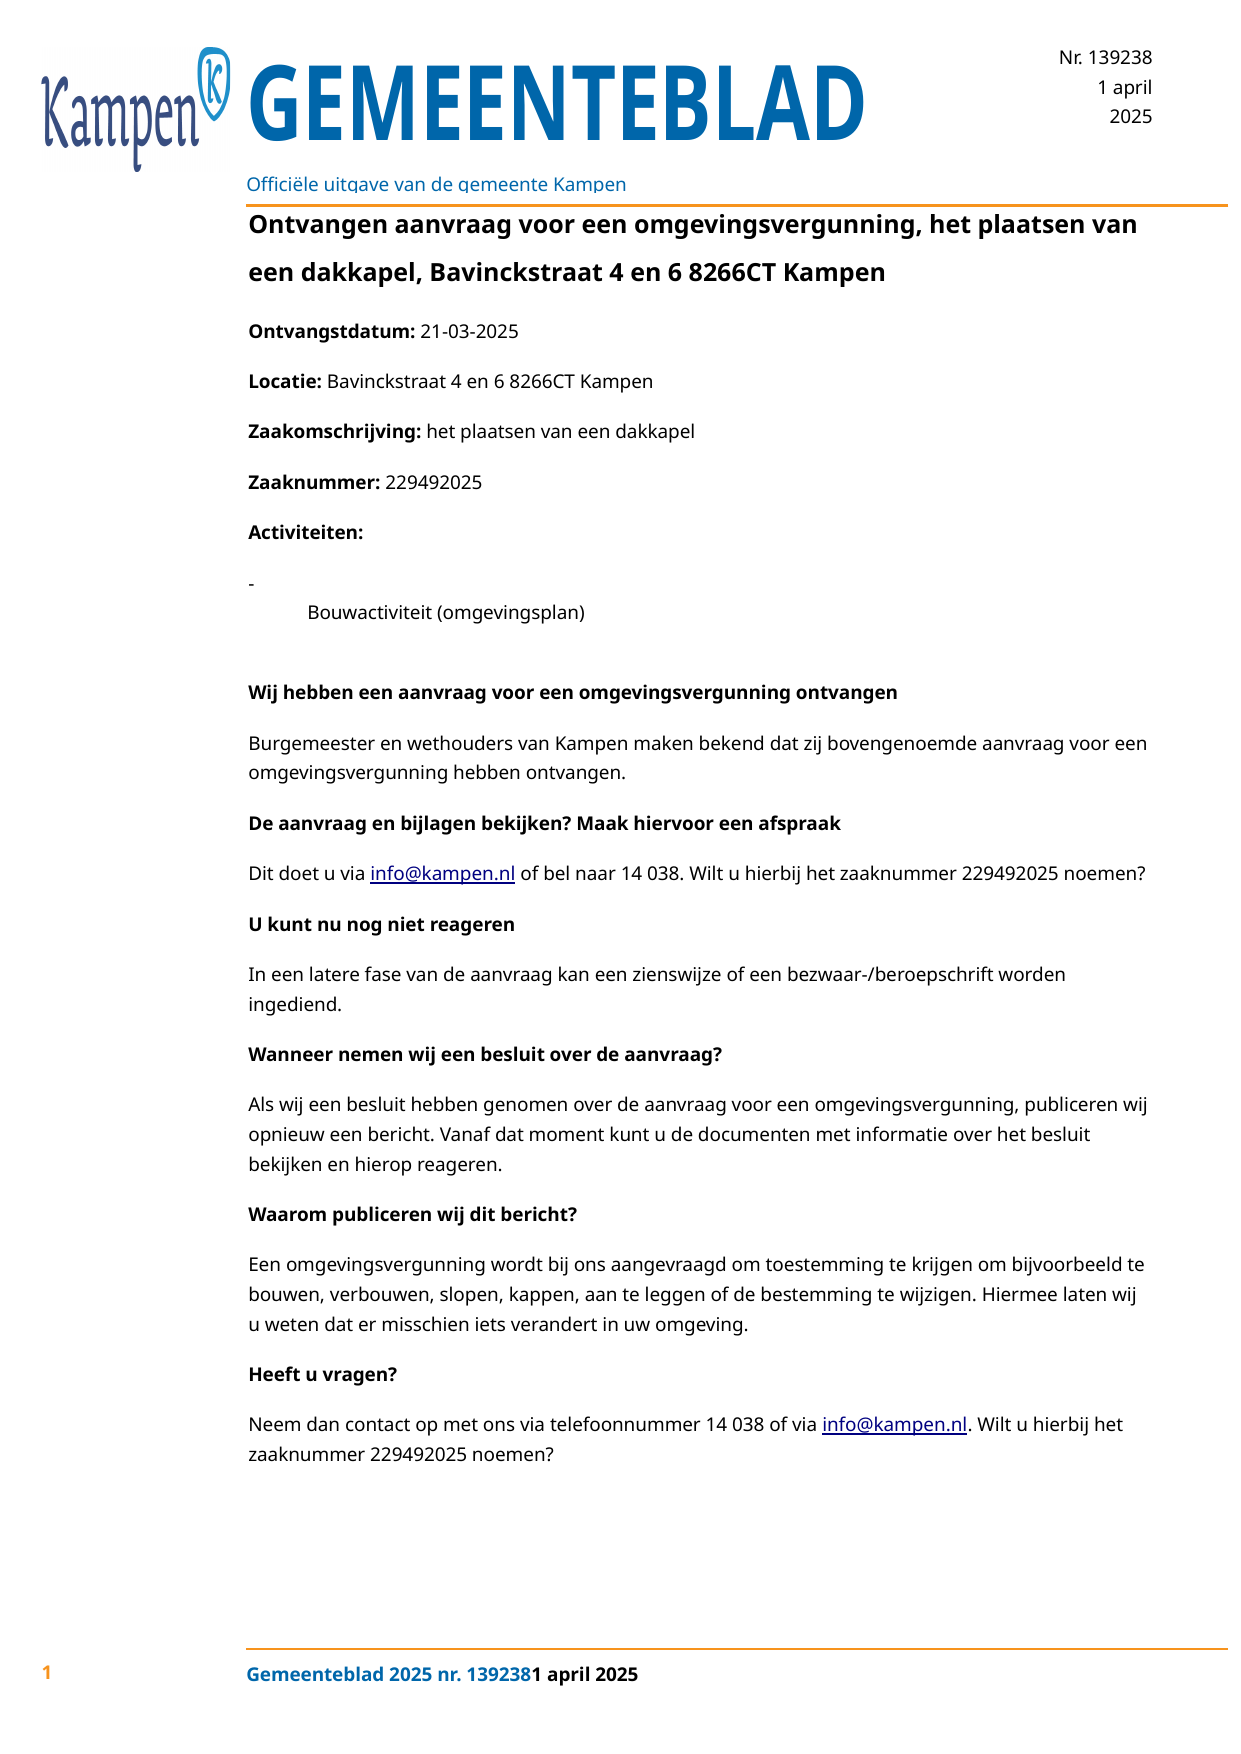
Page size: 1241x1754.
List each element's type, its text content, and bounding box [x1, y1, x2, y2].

text Ontvangen aanvraag voor een omgevingsvergunning, het plaatsen van een dakkapel, Bavinckstraat 4 en 6 8266CT Kampen [248, 207, 1152, 288]
text In een latere fase van de aanvraag kan een zienswijze of een bezwaar-/beroepschrift worden ingediend. [248, 961, 1152, 1017]
text Activiteiten: [248, 519, 1152, 545]
text Neem dan contact op met ons via telefoonnummer 14 038 of via info@kampen.nl. Wilt u hierbij het zaaknummer 229492025 noemen? [248, 1412, 1152, 1467]
text Wanneer nemen wij een besluit over de aanvraag? [248, 1041, 1152, 1067]
text Een omgevingsvergunning wordt bij ons aangevraagd om toestemming te krijgen om bijvoorbeeld te bouwen, verbouwen, slopen, kappen, aan te leggen of de bestemming te wijzigen. Hiermee laten wij u weten dat er misschien iets verandert in uw omgeving. [248, 1252, 1152, 1337]
text De aanvraag en bijlagen bekijken? Maak hiervoor een afspraak [248, 810, 1152, 836]
text Wij hebben een aanvraag voor een omgevingsvergunning ontvangen [248, 679, 1152, 705]
picture [41, 47, 231, 172]
text Ontvangstdatum: 21-03-2025 [248, 318, 1152, 344]
text Dit doet u via info@kampen.nl of bel naar 14 038. Wilt u hierbij het zaaknummer 229492025 noemen? [248, 860, 1152, 886]
list Bouwactiviteit (omgevingsplan) [248, 599, 1152, 625]
text Zaakomschrijving: het plaatsen van een dakkapel [248, 419, 1152, 444]
text Als wij een besluit hebben genomen over de aanvraag voor een omgevingsvergunning, publiceren wij opnieuw een bericht. Vanaf dat moment kunt u de documenten met informatie over het besluit bekijken en hierop reageren. [248, 1092, 1152, 1177]
text Zaaknummer: 229492025 [248, 469, 1152, 495]
text Heeft u vragen? [248, 1361, 1152, 1387]
text U kunt nu nog niet reageren [248, 911, 1152, 937]
text Locatie: Bavinckstraat 4 en 6 8266CT Kampen [248, 368, 1152, 394]
text Burgemeester en wethouders van Kampen maken bekend dat zij bovengenoemde aanvraag voor een omgevingsvergunning hebben ontvangen. [248, 730, 1152, 785]
text Waarom publiceren wij dit bericht? [248, 1201, 1152, 1227]
